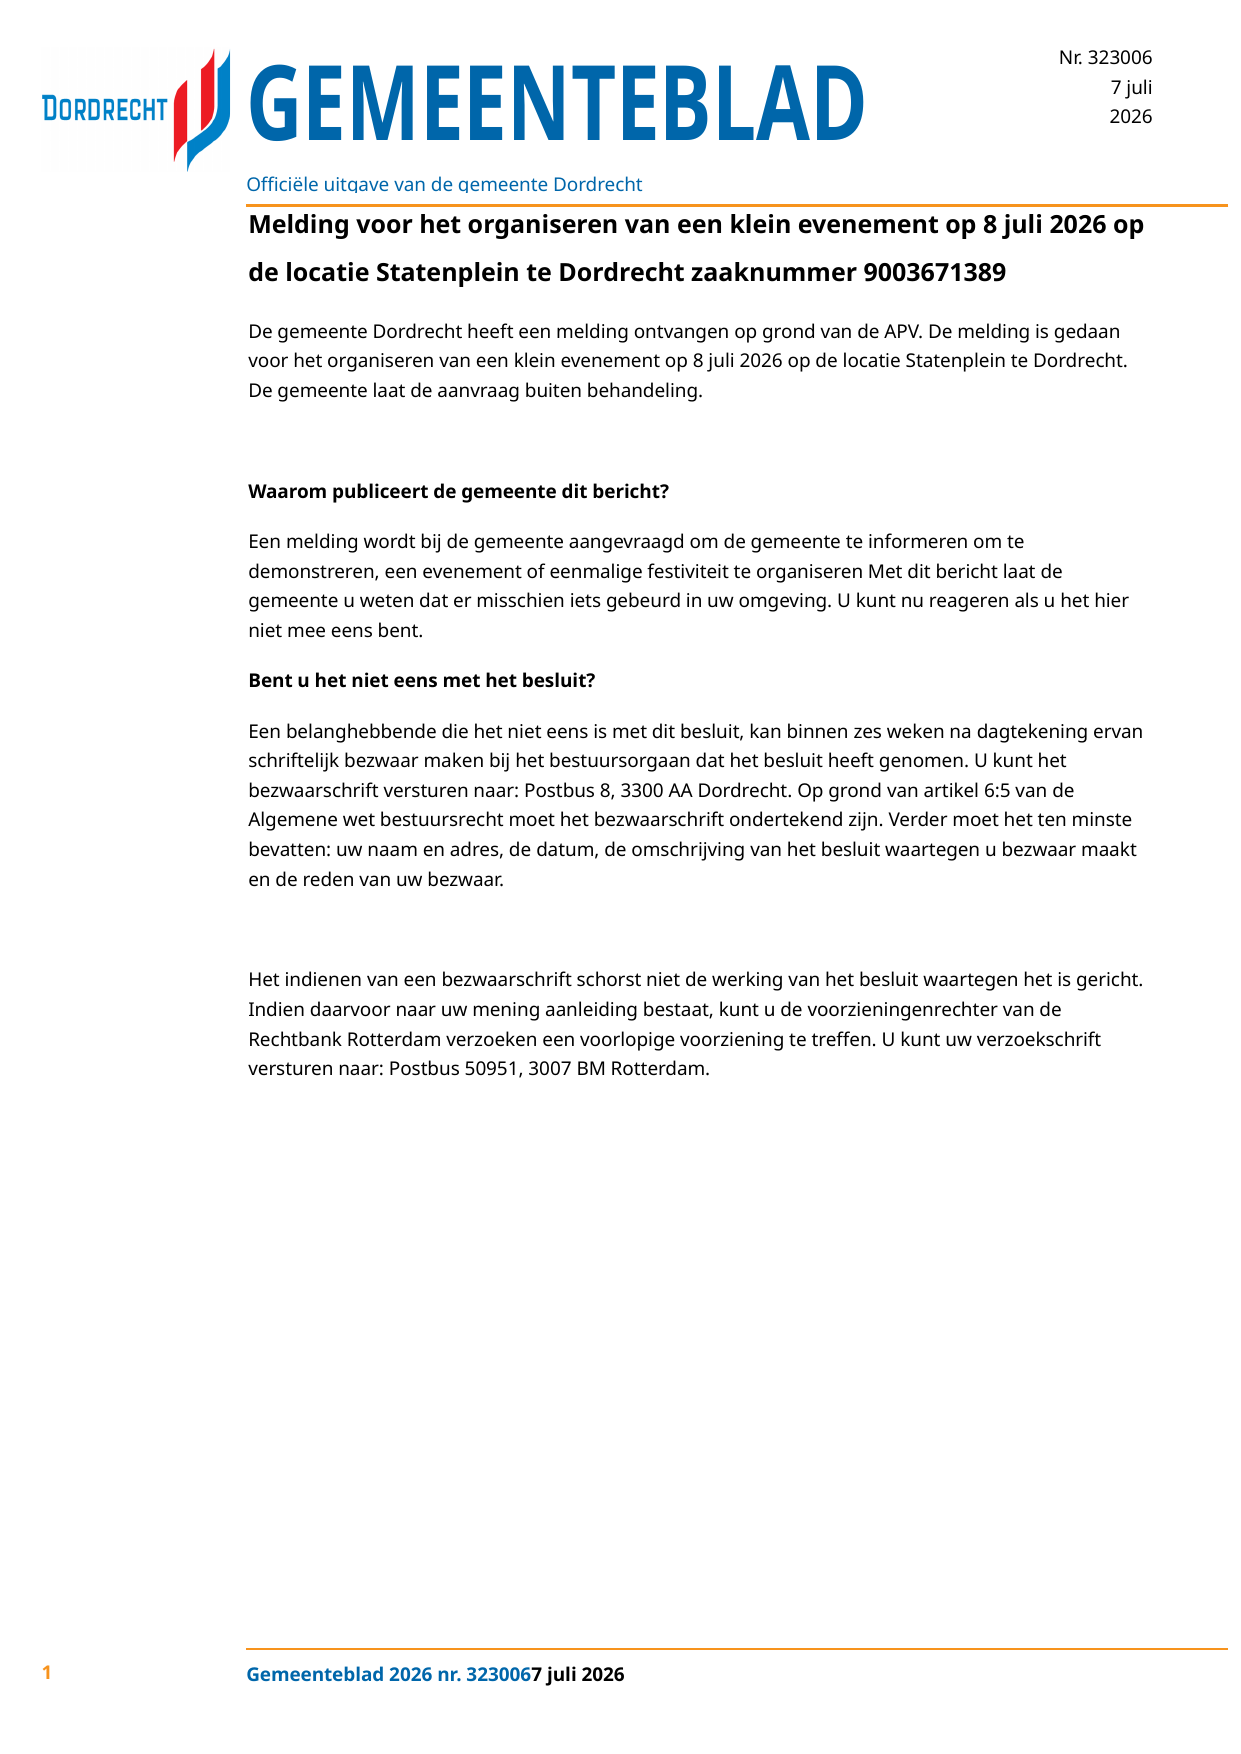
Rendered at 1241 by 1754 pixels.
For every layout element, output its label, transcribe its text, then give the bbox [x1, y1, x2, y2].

text Het indienen van een bezwaarschrift schorst niet de werking van het besluit waartegen het is gericht. Indien daarvoor naar uw mening aanleiding bestaat, kunt u de voorzieningenrechter van de Rechtbank Rotterdam verzoeken een voorlopige voorziening te treffen. U kunt uw verzoekschrift versturen naar: Postbus 50951, 3007 BM Rotterdam. [248, 967, 1152, 1081]
text Waarom publiceert de gemeente dit bericht? [248, 478, 1152, 504]
text Een melding wordt bij de gemeente aangevraagd om de gemeente te informeren om te demonstreren, een evenement of eenmalige festiviteit te organiseren Met dit bericht laat de gemeente u weten dat er misschien iets gebeurd in uw omgeving. U kunt nu reageren als u het hier niet mee eens bent. [248, 528, 1152, 643]
picture [41, 47, 231, 172]
text De gemeente Dordrecht heeft een melding ontvangen op grond van de APV. De melding is gedaan voor het organiseren van een klein evenement op 8 juli 2026 op de locatie Statenplein te Dordrecht. De gemeente laat de aanvraag buiten behandeling. [248, 318, 1152, 403]
text Een belanghebbende die het niet eens is met dit besluit, kan binnen zes weken na dagtekening ervan schriftelijk bezwaar maken bij het bestuursorgaan dat het besluit heeft genomen. U kunt het bezwaarschrift versturen naar: Postbus 8, 3300 AA Dordrecht. Op grond van artikel 6:5 van de Algemene wet bestuursrecht moet het bezwaarschrift ondertekend zijn. Verder moet het ten minste bevatten: uw naam en adres, de datum, de omschrijving van het besluit waartegen u bezwaar maakt en de reden van uw bezwaar. [248, 718, 1152, 892]
text Bent u het niet eens met het besluit? [248, 667, 1152, 693]
text Melding voor het organiseren van een klein evenement op 8 juli 2026 op de locatie Statenplein te Dordrecht zaaknummer 9003671389 [248, 207, 1152, 288]
